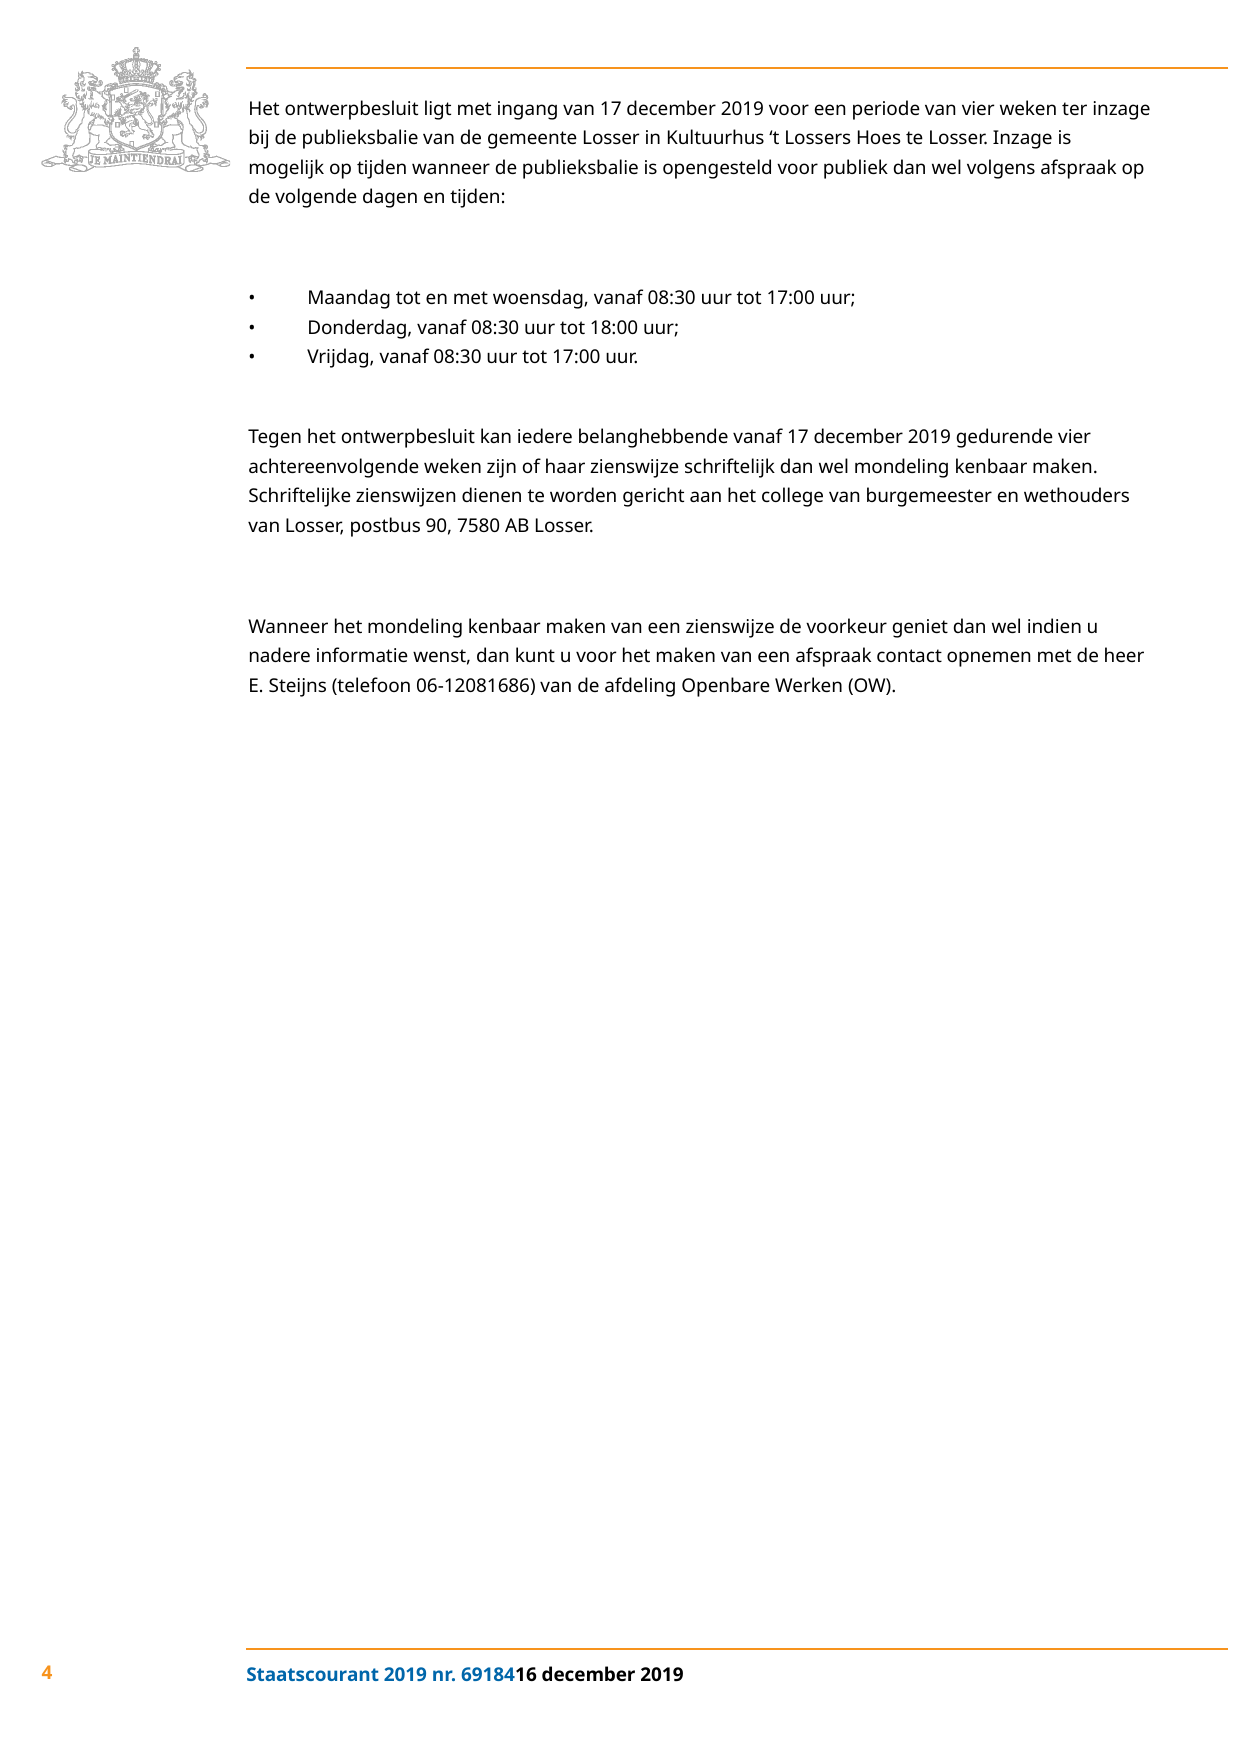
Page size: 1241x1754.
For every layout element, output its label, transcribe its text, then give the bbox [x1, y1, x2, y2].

list Maandag tot en met woensdag, vanaf 08:30 uur tot 17:00 uur; [248, 284, 1152, 310]
text Tegen het ontwerpbesluit kan iedere belanghebbende vanaf 17 december 2019 gedurende vier achtereenvolgende weken zijn of haar zienswijze schriftelijk dan wel mondeling kenbaar maken. Schriftelijke zienswijzen dienen te worden gericht aan het college van burgemeester en wethouders van Losser, postbus 90, 7580 AB Losser. [248, 423, 1152, 538]
list Donderdag, vanaf 08:30 uur tot 18:00 uur; [248, 314, 1152, 340]
list Vrijdag, vanaf 08:30 uur tot 17:00 uur. [248, 343, 1152, 369]
text Het ontwerpbesluit ligt met ingang van 17 december 2019 voor een periode van vier weken ter inzage bij de publieksbalie van de gemeente Losser in Kultuurhus ‘t Lossers Hoes te Losser. Inzage is mogelijk op tijden wanneer de publieksbalie is opengesteld voor publiek dan wel volgens afspraak op de volgende dagen en tijden: [248, 95, 1152, 209]
text Wanneer het mondeling kenbaar maken van een zienswijze de voorkeur geniet dan wel indien u nadere informatie wenst, dan kunt u voor het maken van een afspraak contact opnemen met de heer E. Steijns (telefoon 06-12081686) van de afdeling Openbare Werken (OW). [248, 613, 1152, 698]
picture [41, 47, 231, 172]
